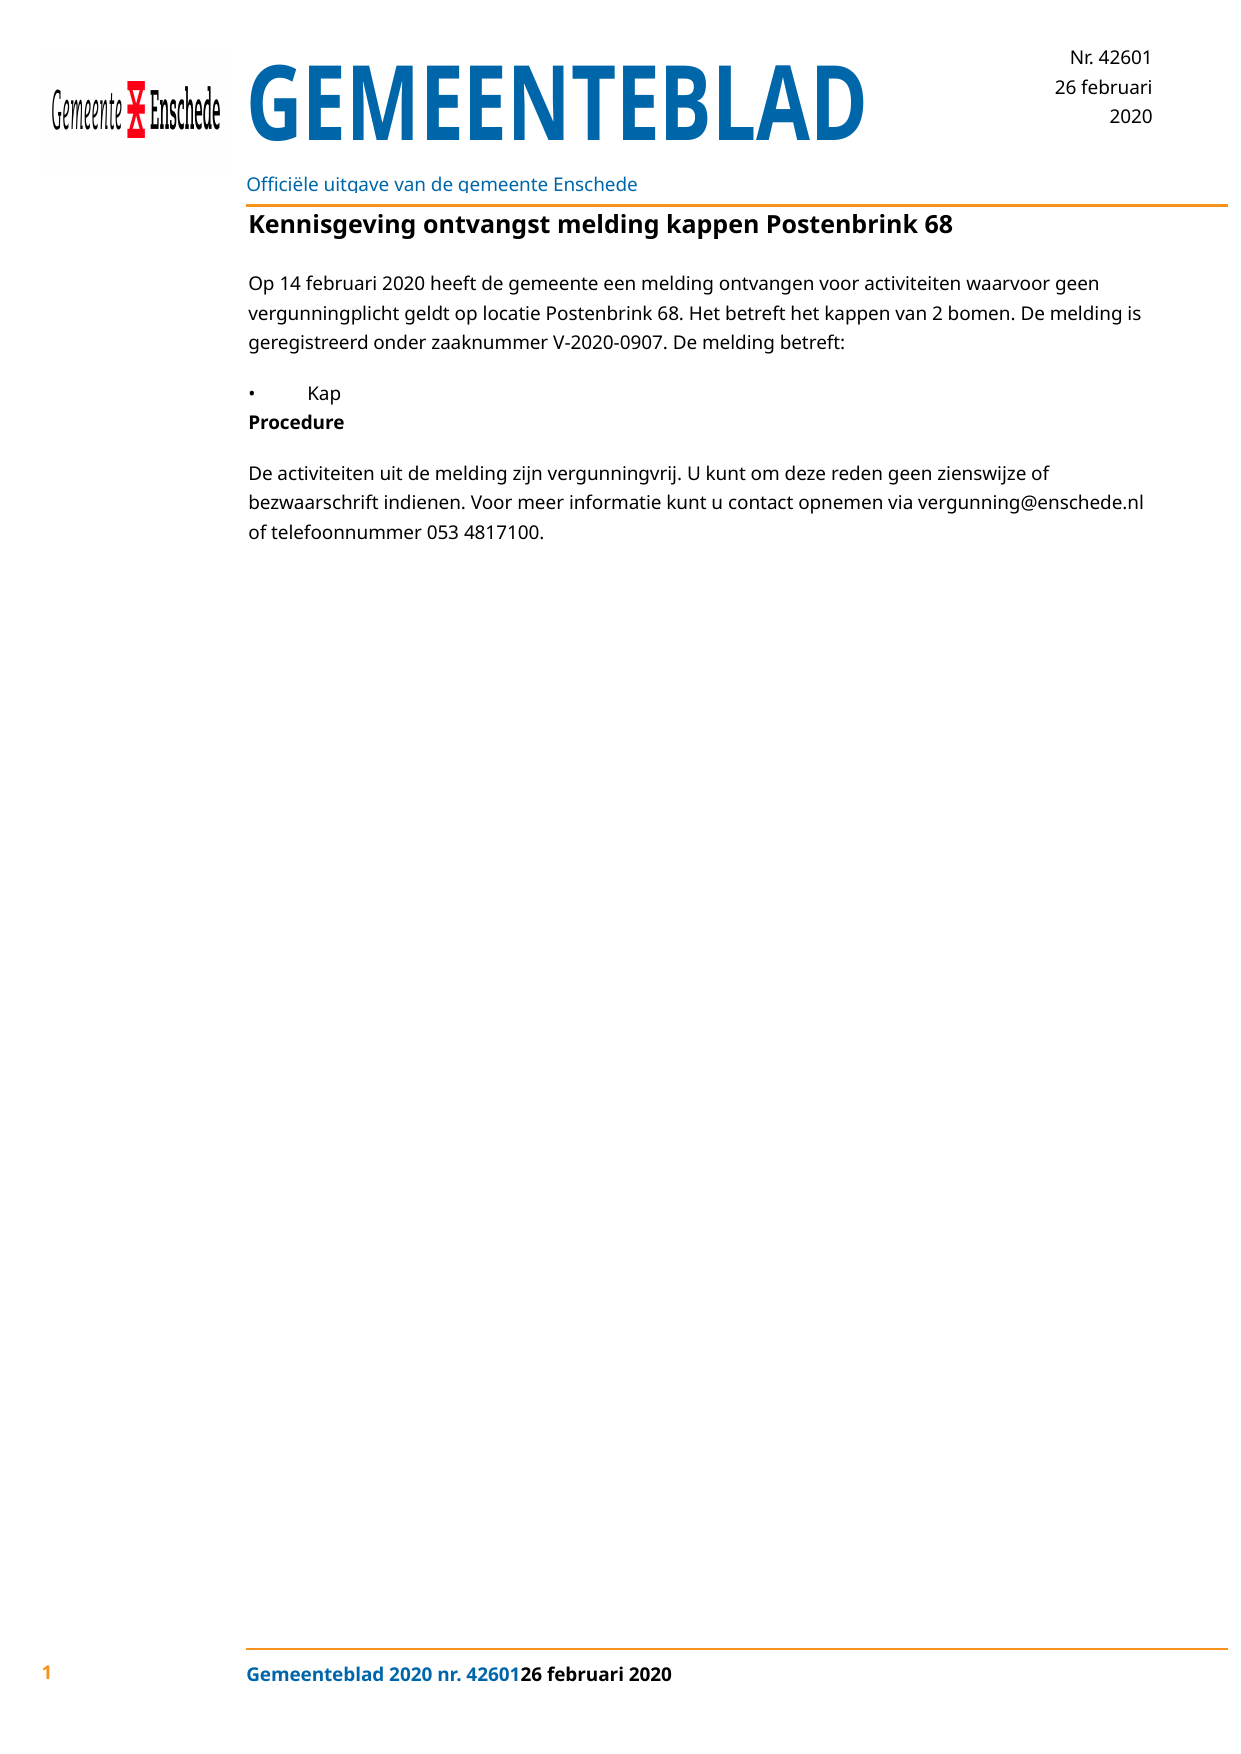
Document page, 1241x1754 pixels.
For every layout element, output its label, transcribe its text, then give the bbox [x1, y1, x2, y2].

text Kennisgeving ontvangst melding kappen Postenbrink 68 [248, 207, 1152, 241]
text Procedure [248, 409, 1152, 435]
text Op 14 februari 2020 heeft de gemeente een melding ontvangen voor activiteiten waarvoor geen vergunningplicht geldt op locatie Postenbrink 68. Het betreft het kappen van 2 bomen. De melding is geregistreerd onder zaaknummer V-2020-0907. De melding betreft: [248, 270, 1152, 355]
text De activiteiten uit de melding zijn vergunningvrij. U kunt om deze reden geen zienswijze of bezwaarschrift indienen. Voor meer informatie kunt u contact opnemen via vergunning@enschede.nl of telefoonnummer 053 4817100. [248, 460, 1152, 545]
picture [41, 47, 231, 172]
list Kap [248, 380, 1152, 406]
